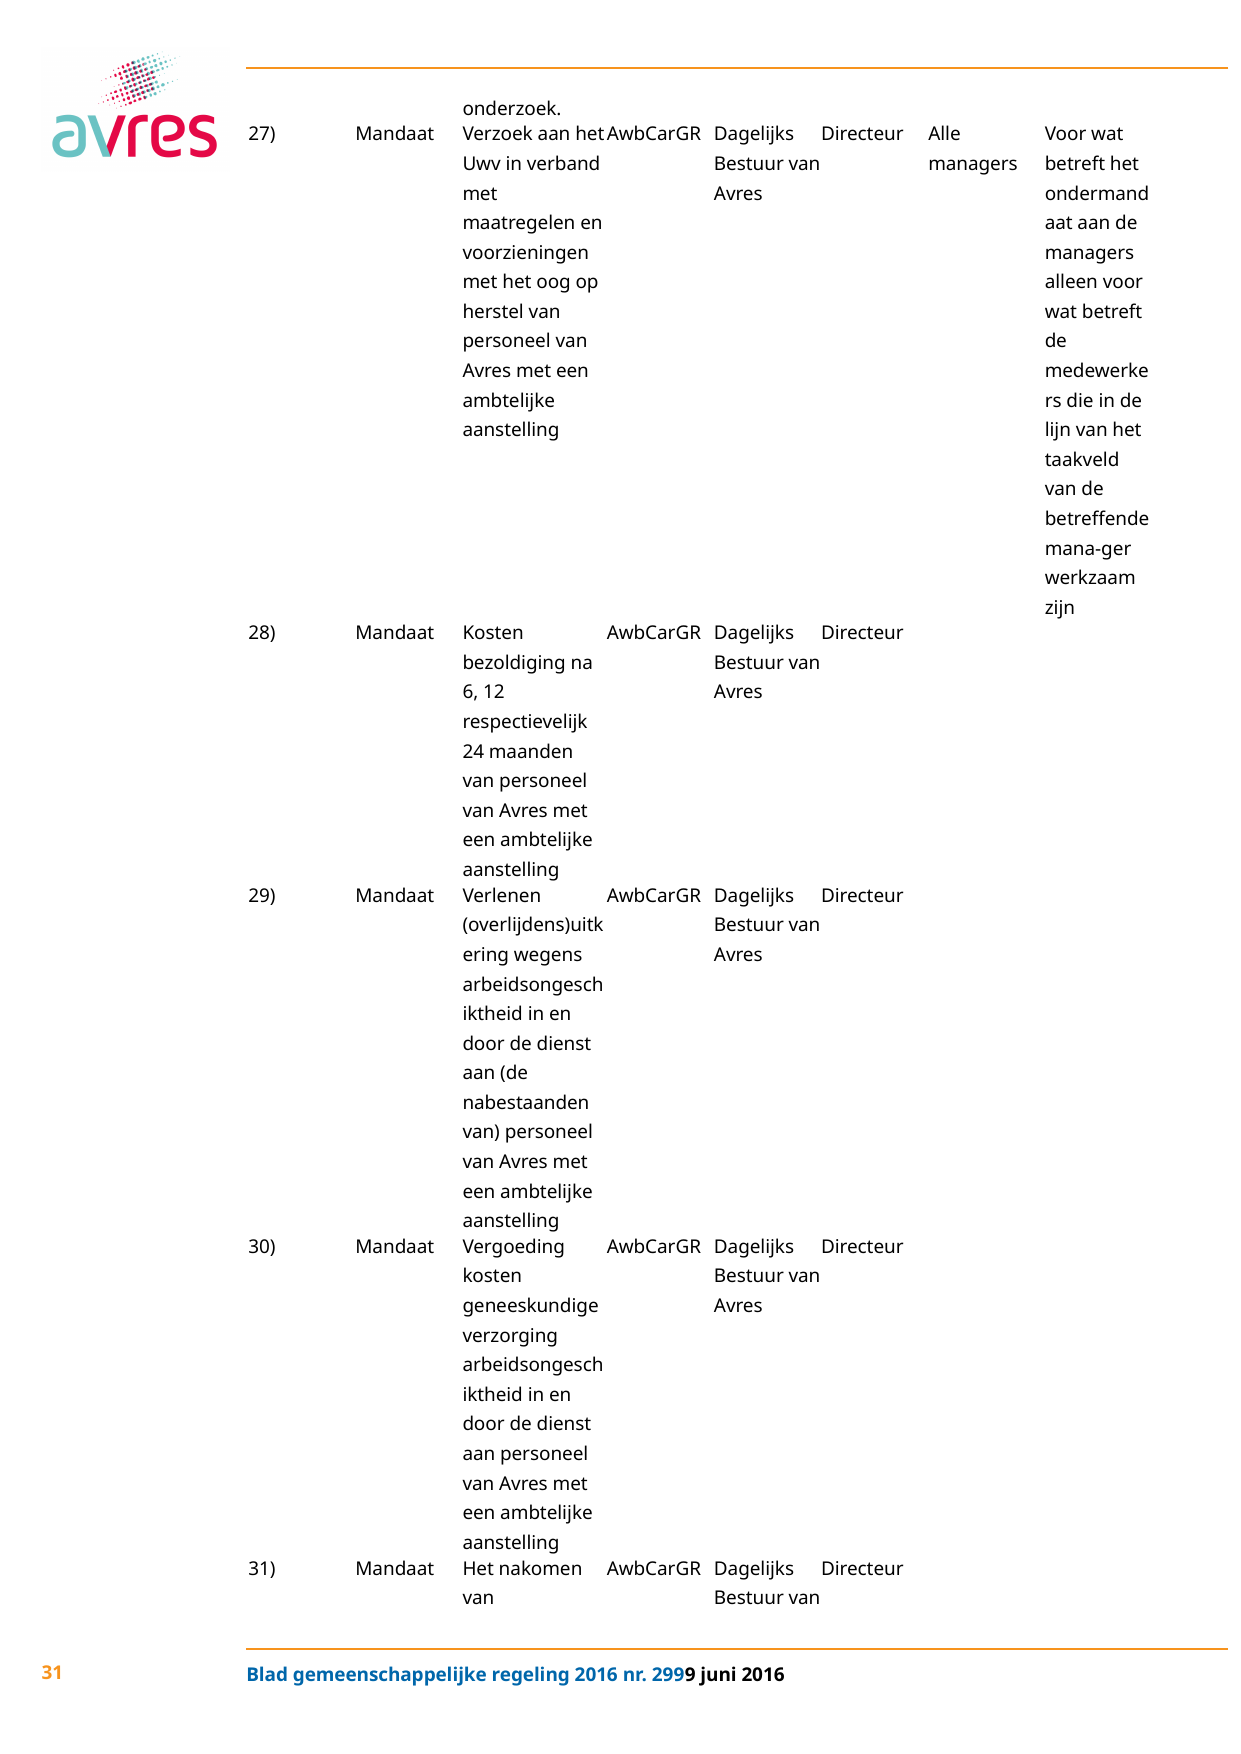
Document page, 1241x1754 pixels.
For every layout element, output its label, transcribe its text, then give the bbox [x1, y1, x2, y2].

table_cell AwbCarGR [607, 121, 714, 619]
table_cell 30) [248, 1233, 355, 1555]
table_cell AwbCarGR [607, 882, 714, 1233]
table_cell [928, 1233, 1044, 1555]
table_cell Directeur [821, 882, 928, 1233]
table_cell [607, 95, 714, 121]
table_cell AwbCarGR [607, 1555, 714, 1610]
table_cell [248, 95, 355, 121]
table_cell AwbCarGR [607, 1233, 714, 1555]
table_cell Alle managers [928, 121, 1044, 619]
table_cell onderzoek. [462, 95, 607, 121]
table_cell Kosten bezoldiging na 6, 12 respectievelijk 24 maanden van personeel van Avres met een ambtelijke aanstelling [462, 620, 607, 882]
table_cell Directeur [821, 1233, 928, 1555]
table_cell Dagelijks Bestuur van Avres [714, 121, 821, 619]
table_cell Dagelijks Bestuur van [714, 1555, 821, 1610]
table_cell [714, 95, 821, 121]
table_cell [1045, 95, 1152, 121]
table_cell [1045, 1555, 1152, 1610]
table_cell Dagelijks Bestuur van Avres [714, 620, 821, 882]
table_cell [1045, 620, 1152, 882]
table_cell Mandaat [355, 620, 462, 882]
table_cell Verlenen (overlijdens)uitkering wegens arbeidsongeschiktheid in en door de dienst aan (de nabestaanden van) personeel van Avres met een ambtelijke aanstelling [462, 882, 607, 1233]
table_cell Mandaat [355, 1555, 462, 1610]
table_cell 28) [248, 620, 355, 882]
table_cell Vergoeding kosten geneeskundige verzorging arbeidsongeschiktheid in en door de dienst aan personeel van Avres met een ambtelijke aanstelling [462, 1233, 607, 1555]
table_cell Directeur [821, 1555, 928, 1610]
table_cell 31) [248, 1555, 355, 1610]
table_cell [928, 95, 1044, 121]
table_cell Mandaat [355, 882, 462, 1233]
table_cell [928, 882, 1044, 1233]
table_cell Mandaat [355, 121, 462, 619]
table_cell Verzoek aan het Uwv in verband met maatregelen en voorzieningen met het oog op herstel van personeel van Avres met een ambtelijke aanstelling [462, 121, 607, 619]
table_cell Directeur [821, 620, 928, 882]
table_cell [928, 620, 1044, 882]
table_cell Dagelijks Bestuur van Avres [714, 1233, 821, 1555]
table_cell Mandaat [355, 1233, 462, 1555]
table_cell [821, 95, 928, 121]
picture [41, 47, 231, 172]
table_cell Voor wat betreft het ondermandaat aan de managers alleen voor wat betreft de medewerkers die in de lijn van het taakveld van de betreffende mana-ger werkzaam zijn [1045, 121, 1152, 619]
table_cell Het nakomen van [462, 1555, 607, 1610]
table_cell [928, 1555, 1044, 1610]
table_cell Directeur [821, 121, 928, 619]
table_cell 27) [248, 121, 355, 619]
table_cell AwbCarGR [607, 620, 714, 882]
table_cell [1045, 1233, 1152, 1555]
table_cell [1045, 882, 1152, 1233]
table_cell [355, 95, 462, 121]
table_cell 29) [248, 882, 355, 1233]
table_cell Dagelijks Bestuur van Avres [714, 882, 821, 1233]
